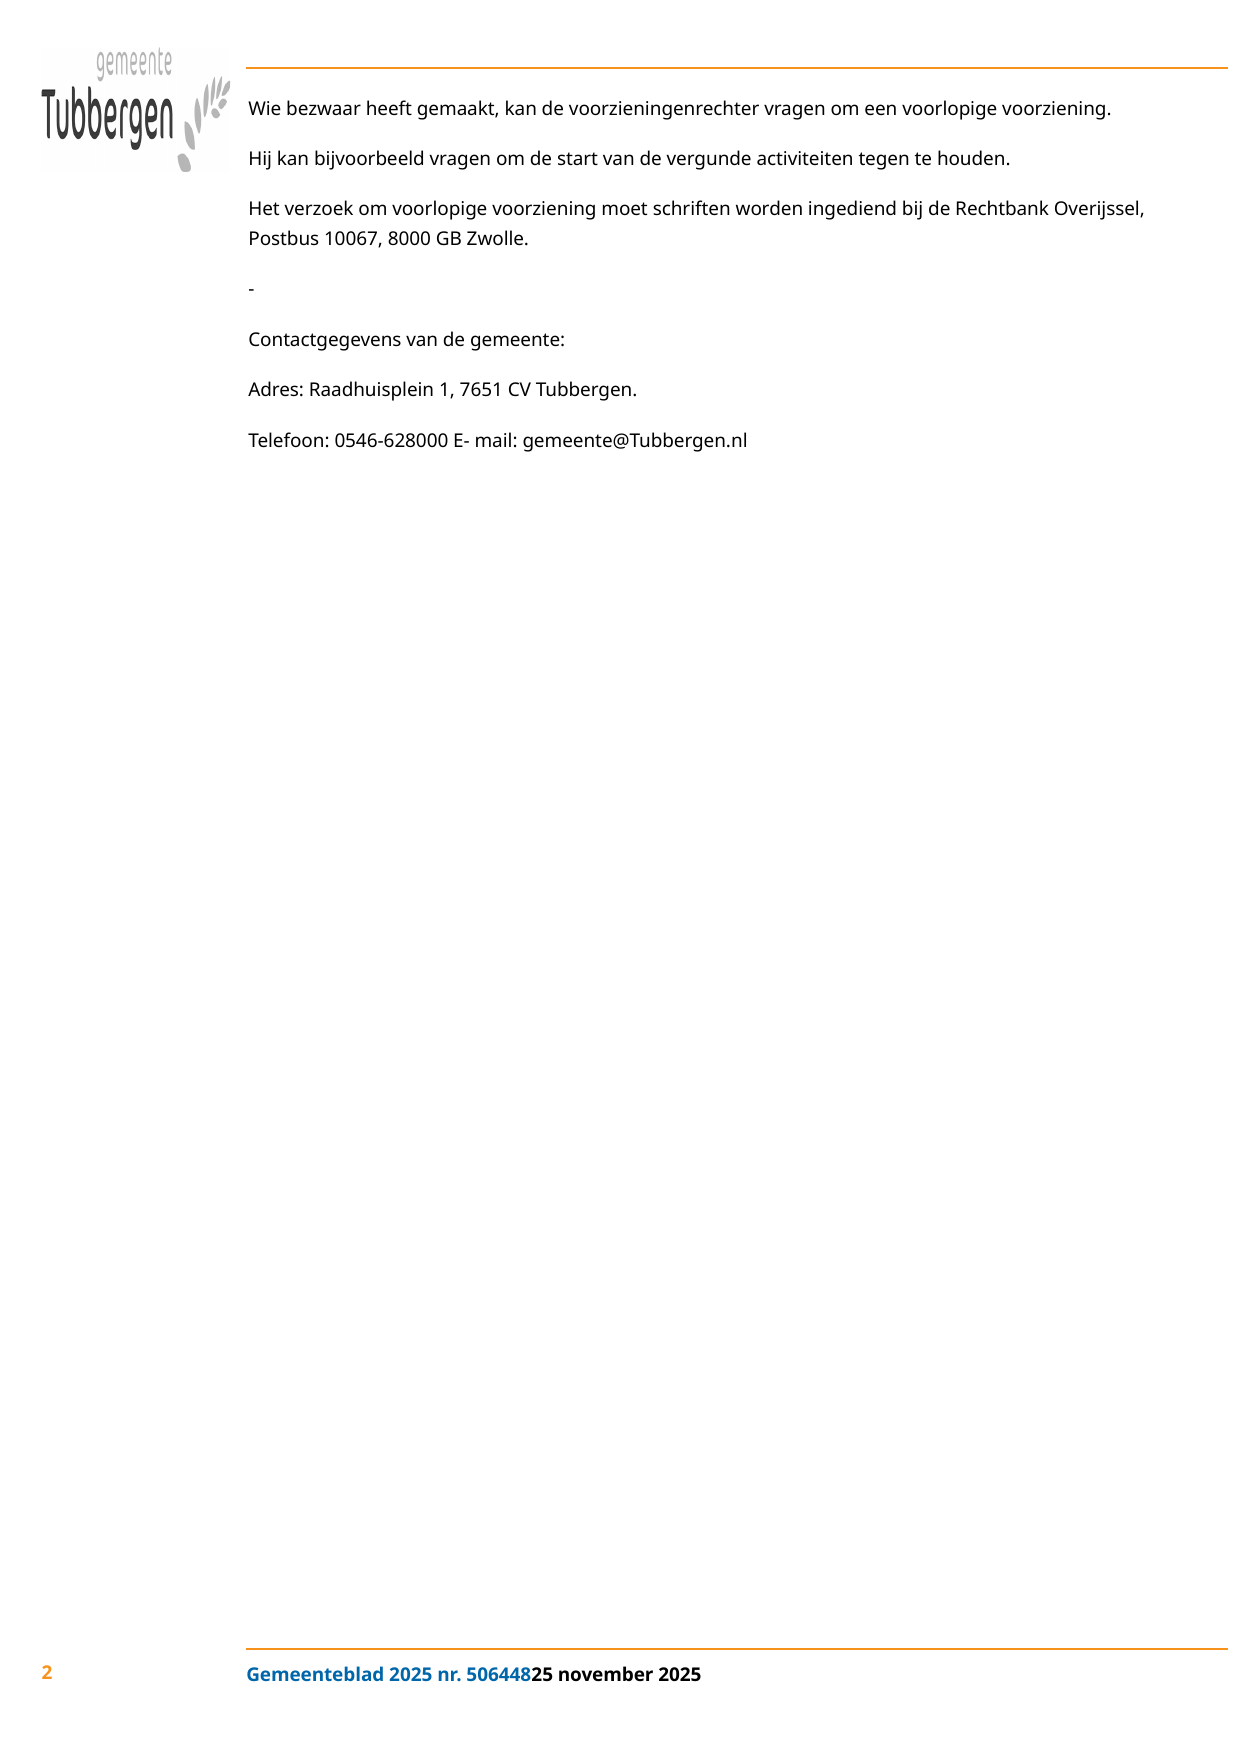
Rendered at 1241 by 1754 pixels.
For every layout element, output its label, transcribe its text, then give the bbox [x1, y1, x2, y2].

text Contactgegevens van de gemeente: [248, 326, 1152, 352]
text Hij kan bijvoorbeeld vragen om de start van de vergunde activiteiten tegen te houden. [248, 145, 1152, 171]
picture [41, 47, 231, 172]
text Het verzoek om voorlopige voorziening moet schriften worden ingediend bij de Rechtbank Overijssel, Postbus 10067, 8000 GB Zwolle. [248, 196, 1152, 251]
text Adres: Raadhuisplein 1, 7651 CV Tubbergen. [248, 376, 1152, 402]
text Wie bezwaar heeft gemaakt, kan de voorzieningenrechter vragen om een voorlopige voorziening. [248, 95, 1152, 121]
text Telefoon: 0546-628000 E- mail: gemeente@Tubbergen.nl [248, 427, 1152, 453]
text - [248, 276, 1152, 301]
